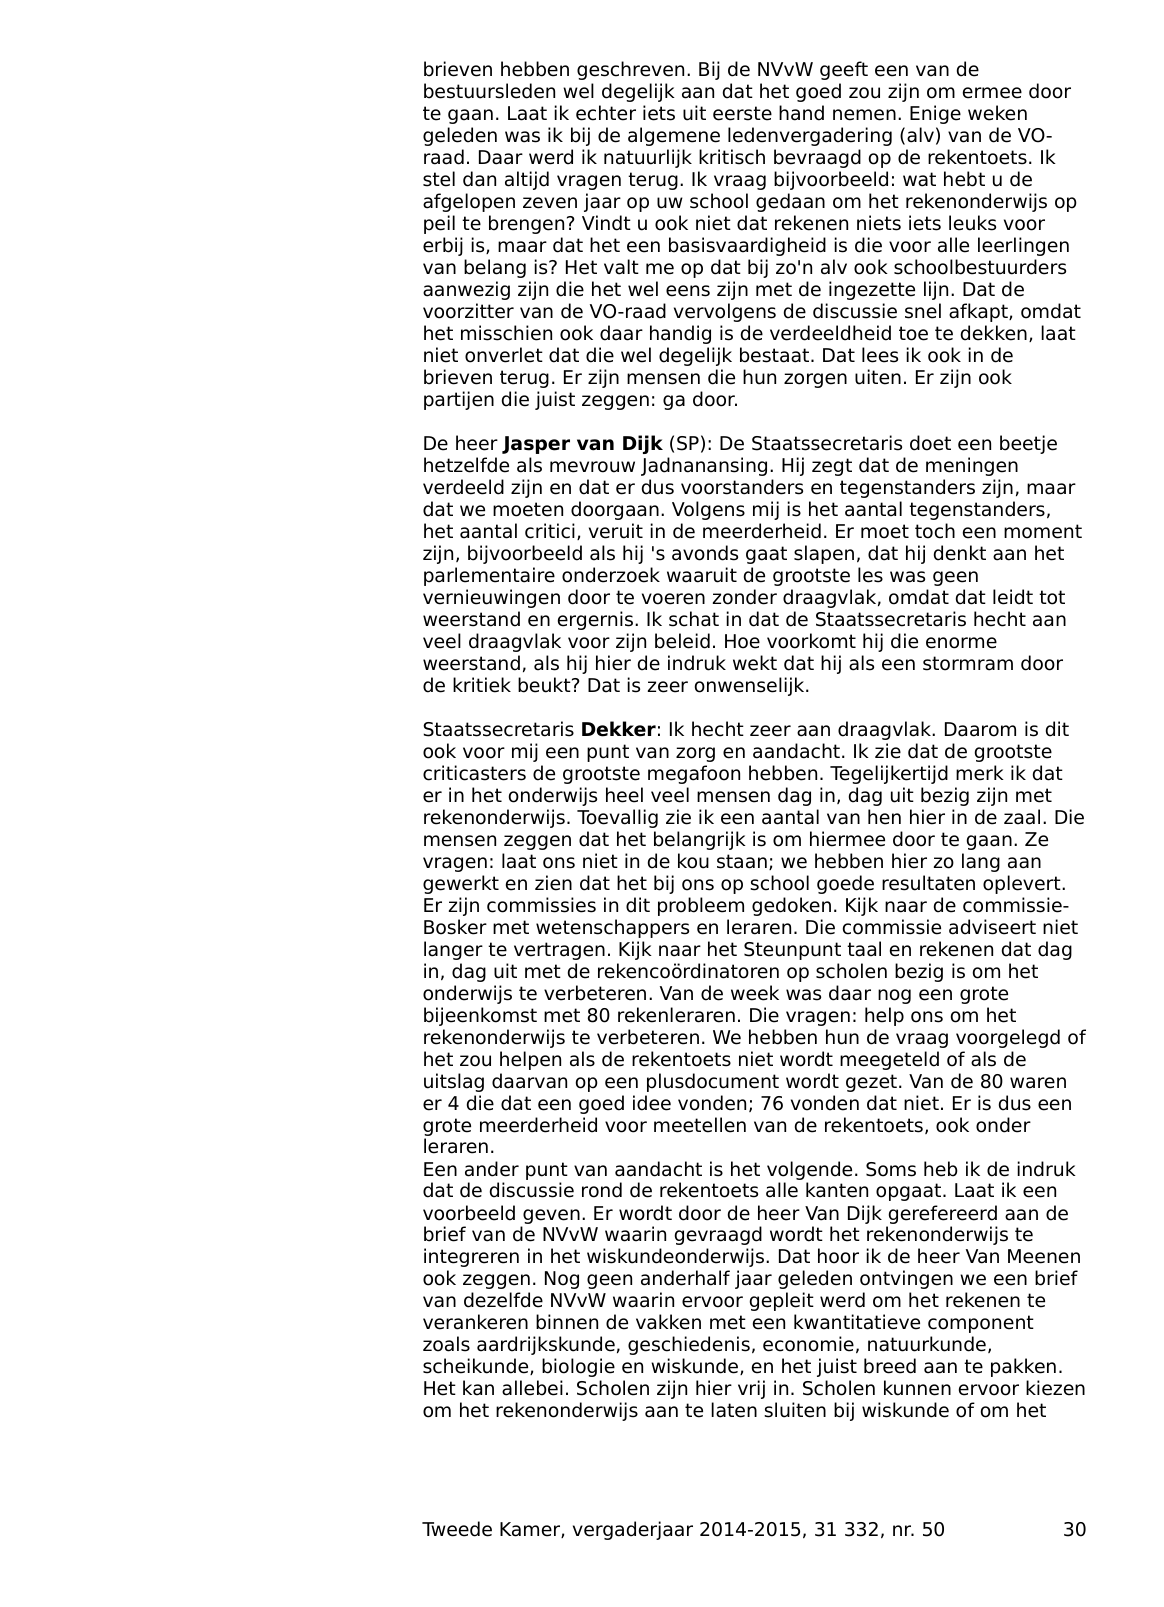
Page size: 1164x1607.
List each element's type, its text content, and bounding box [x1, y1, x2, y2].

text Staatssecretaris Dekker: Ik hecht zeer aan draagvlak. Daarom is dit ook voor mij een punt van zorg en aandacht. Ik zie dat de grootste criticasters de grootste megafoon hebben. Tegelijkertijd merk ik dat er in het onderwijs heel veel mensen dag in, dag uit bezig zijn met rekenonderwijs. Toevallig zie ik een aantal van hen hier in de zaal. Die mensen zeggen dat het belangrijk is om hiermee door te gaan. Ze vragen: laat ons niet in de kou staan; we hebben hier zo lang aan gewerkt en zien dat het bij ons op school goede resultaten oplevert. Er zijn commissies in dit probleem gedoken. Kijk naar de commissie-Bosker met wetenschappers en leraren. Die commissie adviseert niet langer te vertragen. Kijk naar het Steunpunt taal en rekenen dat dag in, dag uit met de rekencoördinatoren op scholen bezig is om het onderwijs te verbeteren. Van de week was daar nog een grote bijeenkomst met 80 rekenleraren. Die vragen: help ons om het rekenonderwijs te verbeteren. We hebben hun de vraag voorgelegd of het zou helpen als de rekentoets niet wordt meegeteld of als de uitslag daarvan op een plusdocument wordt gezet. Van de 80 waren er 4 die dat een goed idee vonden; 76 vonden dat niet. Er is dus een grote meerderheid voor meetellen van de rekentoets, ook onder leraren. [422, 719, 1087, 1158]
text Een ander punt van aandacht is het volgende. Soms heb ik de indruk dat de discussie rond de rekentoets alle kanten opgaat. Laat ik een voorbeeld geven. Er wordt door de heer Van Dijk gerefereerd aan de brief van de NVvW waarin gevraagd wordt het rekenonderwijs te integreren in het wiskundeonderwijs. Dat hoor ik de heer Van Meenen ook zeggen. Nog geen anderhalf jaar geleden ontvingen we een brief van dezelfde NVvW waarin ervoor gepleit werd om het rekenen te verankeren binnen de vakken met een kwantitatieve component zoals aardrijkskunde, geschiedenis, economie, natuurkunde, scheikunde, biologie en wiskunde, en het juist breed aan te pakken. Het kan allebei. Scholen zijn hier vrij in. Scholen kunnen ervoor kiezen om het rekenonderwijs aan te laten sluiten bij wiskunde of om het [422, 1158, 1087, 1422]
text De heer Jasper van Dijk (SP): De Staatssecretaris doet een beetje hetzelfde als mevrouw Jadnanansing. Hij zegt dat de meningen verdeeld zijn en dat er dus voorstanders en tegenstanders zijn, maar dat we moeten doorgaan. Volgens mij is het aantal tegenstanders, het aantal critici, veruit in de meerderheid. Er moet toch een moment zijn, bijvoorbeeld als hij 's avonds gaat slapen, dat hij denkt aan het parlementaire onderzoek waaruit de grootste les was geen vernieuwingen door te voeren zonder draagvlak, omdat dat leidt tot weerstand en ergernis. Ik schat in dat de Staatssecretaris hecht aan veel draagvlak voor zijn beleid. Hoe voorkomt hij die enorme weerstand, als hij hier de indruk wekt dat hij als een stormram door de kritiek beukt? Dat is zeer onwenselijk. [422, 433, 1087, 697]
text brieven hebben geschreven. Bij de NVvW geeft een van de bestuursleden wel degelijk aan dat het goed zou zijn om ermee door te gaan. Laat ik echter iets uit eerste hand nemen. Enige weken geleden was ik bij de algemene ledenvergadering (alv) van de VO-raad. Daar werd ik natuurlijk kritisch bevraagd op de rekentoets. Ik stel dan altijd vragen terug. Ik vraag bijvoorbeeld: wat hebt u de afgelopen zeven jaar op uw school gedaan om het rekenonderwijs op peil te brengen? Vindt u ook niet dat rekenen niets iets leuks voor erbij is, maar dat het een basisvaardigheid is die voor alle leerlingen van belang is? Het valt me op dat bij zo'n alv ook schoolbestuurders aanwezig zijn die het wel eens zijn met de ingezette lijn. Dat de voorzitter van de VO-raad vervolgens de discussie snel afkapt, omdat het misschien ook daar handig is de verdeeldheid toe te dekken, laat niet onverlet dat die wel degelijk bestaat. Dat lees ik ook in de brieven terug. Er zijn mensen die hun zorgen uiten. Er zijn ook partijen die juist zeggen: ga door. [422, 59, 1087, 411]
